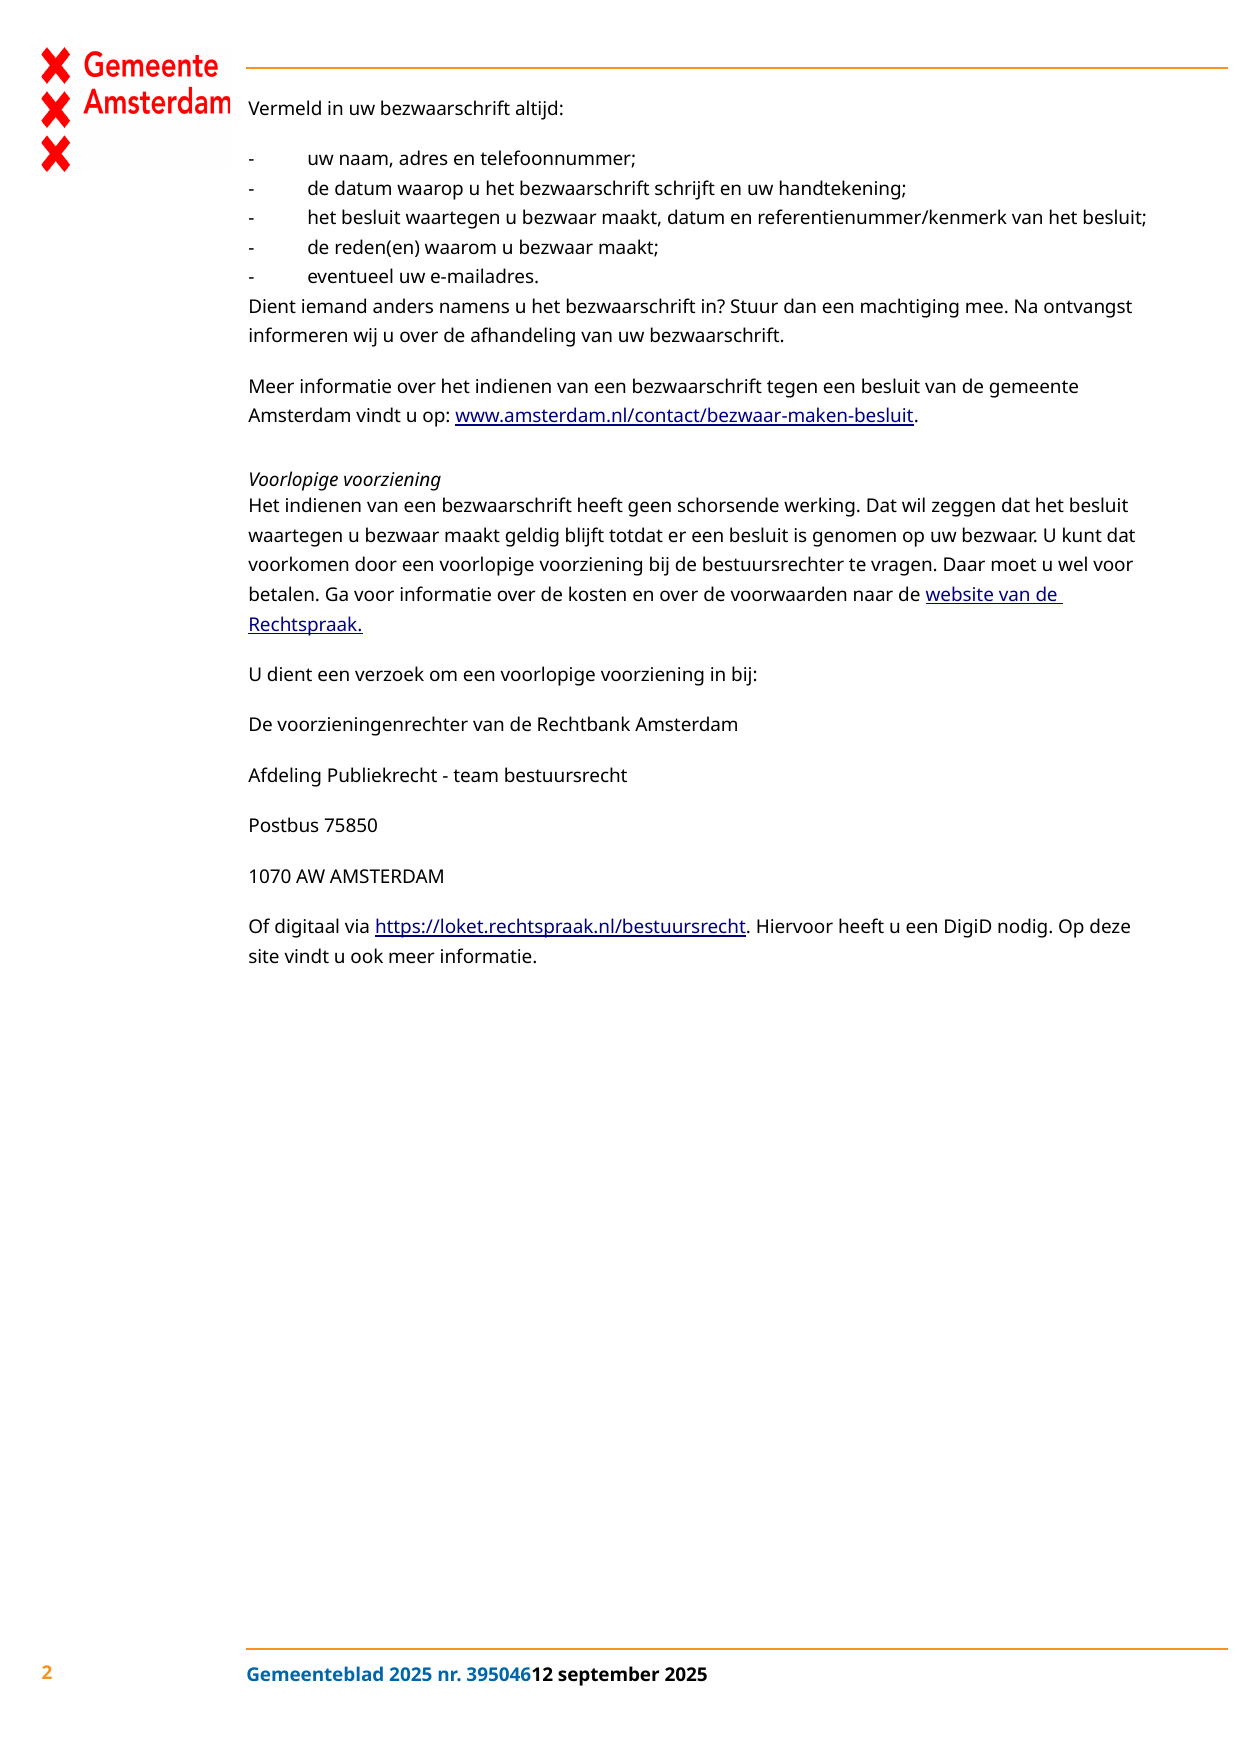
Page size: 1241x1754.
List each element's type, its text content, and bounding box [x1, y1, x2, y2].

text Voorlopige voorziening [248, 467, 1152, 492]
text Afdeling Publiekrecht - team bestuursrecht [248, 762, 1152, 788]
text Meer informatie over het indienen van een bezwaarschrift tegen een besluit van de gemeente Amsterdam vindt u op: www.amsterdam.nl/contact/bezwaar-maken-besluit. [248, 373, 1152, 428]
text Dient iemand anders namens u het bezwaarschrift in? Stuur dan een machtiging mee. Na ontvangst informeren wij u over de afhandeling van uw bezwaarschrift. [248, 293, 1152, 348]
list eventueel uw e-mailadres. [248, 263, 1152, 289]
list uw naam, adres en telefoonnummer; [248, 145, 1152, 171]
text De voorzieningenrechter van de Rechtbank Amsterdam [248, 712, 1152, 737]
text Of digitaal via https://loket.rechtspraak.nl/bestuursrecht. Hiervoor heeft u een DigiD nodig. Op deze site vindt u ook meer informatie. [248, 913, 1152, 968]
list het besluit waartegen u bezwaar maakt, datum en referentienummer/kenmerk van het besluit; [248, 204, 1152, 230]
text U dient een verzoek om een voorlopige voorziening in bij: [248, 661, 1152, 687]
text Het indienen van een bezwaarschrift heeft geen schorsende werking. Dat wil zeggen dat het besluit waartegen u bezwaar maakt geldig blijft totdat er een besluit is genomen op uw bezwaar. U kunt dat voorkomen door een voorlopige voorziening bij de bestuursrechter te vragen. Daar moet u wel voor betalen. Ga voor informatie over de kosten en over de voorwaarden naar de website van de Rechtspraak. [248, 492, 1152, 636]
list de datum waarop u het bezwaarschrift schrijft en uw handtekening; [248, 175, 1152, 201]
text Vermeld in uw bezwaarschrift altijd: [248, 95, 1152, 121]
text 1070 AW AMSTERDAM [248, 863, 1152, 888]
list de reden(en) waarom u bezwaar maakt; [248, 234, 1152, 260]
text Postbus 75850 [248, 812, 1152, 838]
picture [41, 47, 231, 172]
